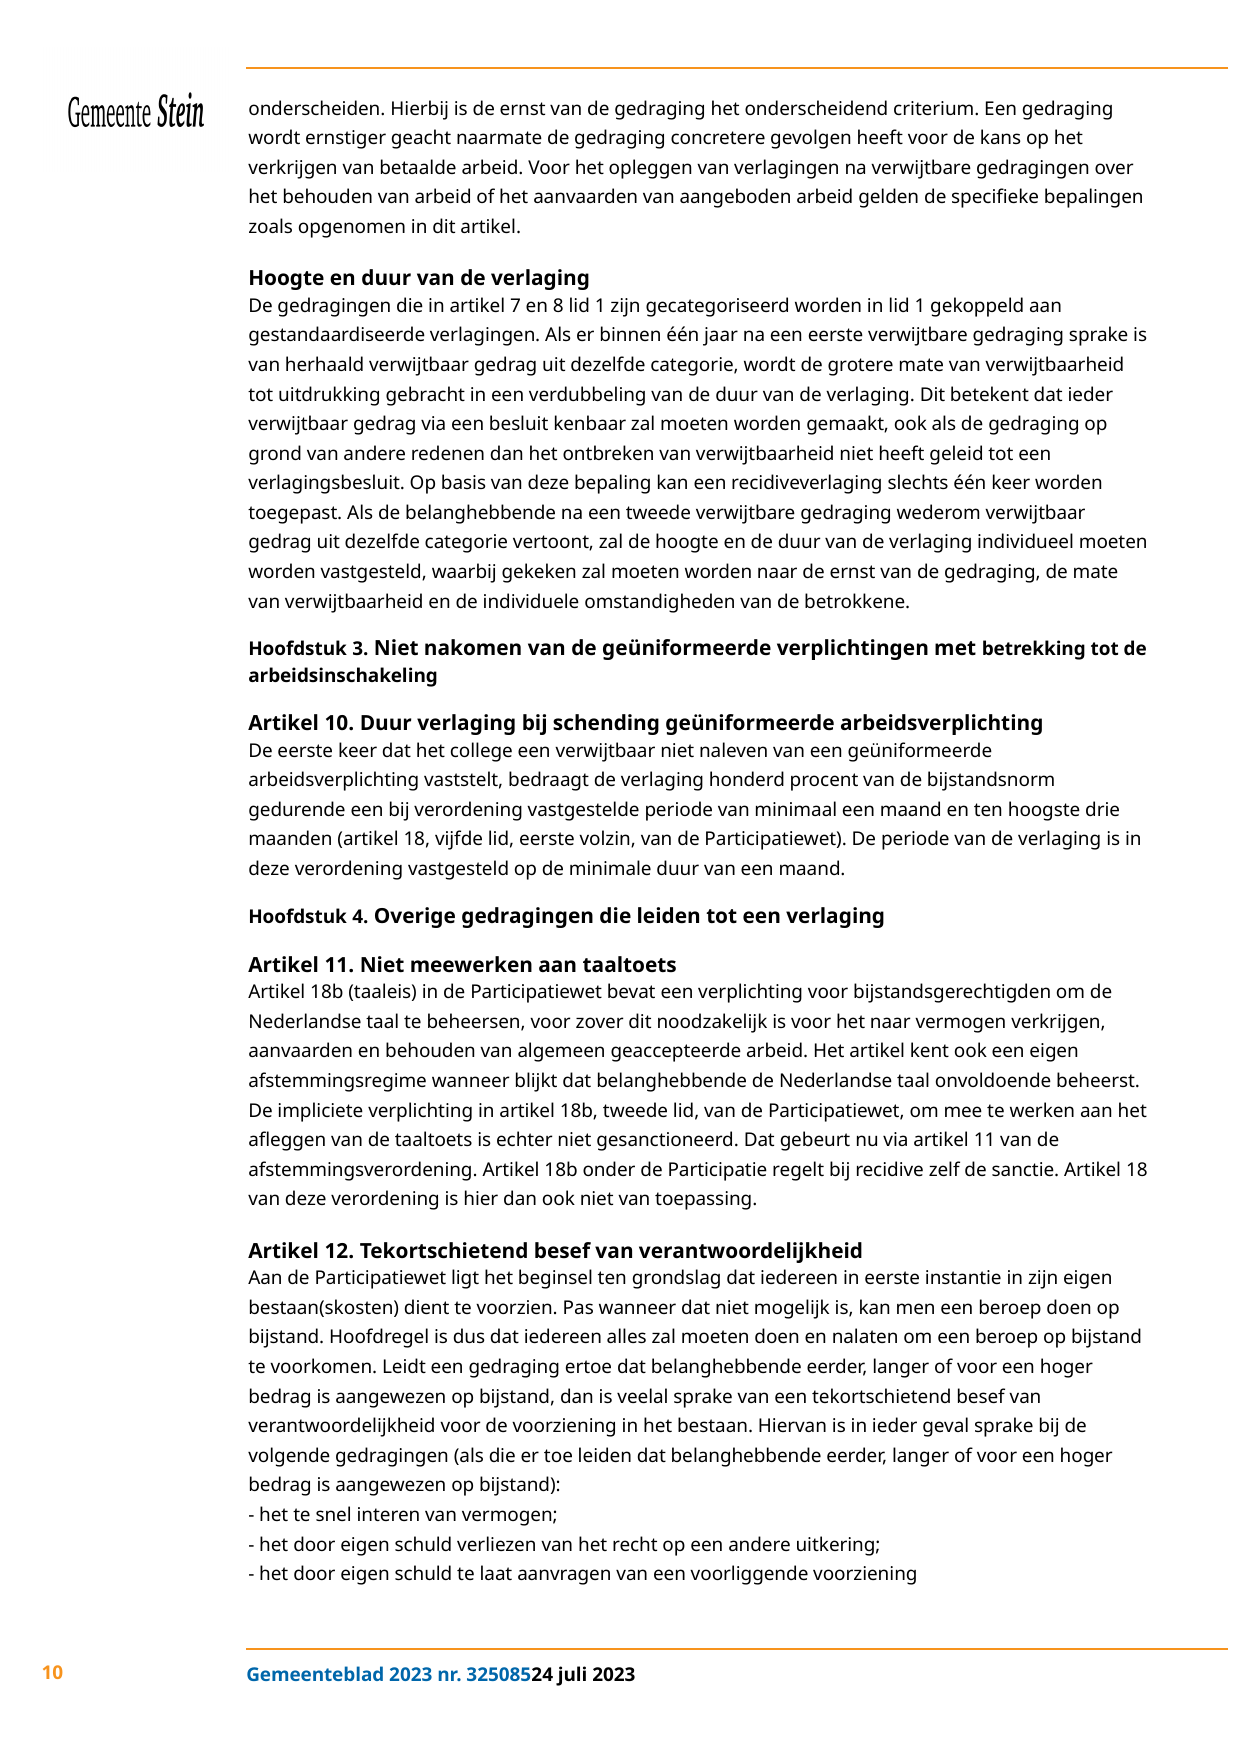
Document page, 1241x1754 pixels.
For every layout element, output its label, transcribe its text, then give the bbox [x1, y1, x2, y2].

text De eerste keer dat het college een verwijtbaar niet naleven van een geüniformeerde arbeidsverplichting vaststelt, bedraagt de verlaging honderd procent van de bijstandsnorm gedurende een bij verordening vastgestelde periode van minimaal een maand en ten hoogste drie maanden (artikel 18, vijfde lid, eerste volzin, van de Participatiewet). De periode van de verlaging is in deze verordening vastgesteld op de minimale duur van een maand. [248, 737, 1152, 881]
text De gedragingen die in artikel 7 en 8 lid 1 zijn gecategoriseerd worden in lid 1 gekoppeld aan gestandaardiseerde verlagingen. Als er binnen één jaar na een eerste verwijtbare gedraging sprake is van herhaald verwijtbaar gedrag uit dezelfde categorie, wordt de grotere mate van verwijtbaarheid tot uitdrukking gebracht in een verdubbeling van de duur van de verlaging. Dit betekent dat ieder verwijtbaar gedrag via een besluit kenbaar zal moeten worden gemaakt, ook als de gedraging op grond van andere redenen dan het ontbreken van verwijtbaarheid niet heeft geleid tot een verlagingsbesluit. Op basis van deze bepaling kan een recidiveverlaging slechts één keer worden toegepast. Als de belanghebbende na een tweede verwijtbare gedraging wederom verwijtbaar gedrag uit dezelfde categorie vertoont, zal de hoogte en de duur van de verlaging individueel moeten worden vastgesteld, waarbij gekeken zal moeten worden naar de ernst van de gedraging, de mate van verwijtbaarheid en de individuele omstandigheden van de betrokkene. [248, 292, 1152, 613]
text onderscheiden. Hierbij is de ernst van de gedraging het onderscheidend criterium. Een gedraging wordt ernstiger geacht naarmate de gedraging concretere gevolgen heeft voor de kans op het verkrijgen van betaalde arbeid. Voor het opleggen van verlagingen na verwijtbare gedragingen over het behouden van arbeid of het aanvaarden van aangeboden arbeid gelden de specifieke bepalingen zoals opgenomen in dit artikel. [248, 95, 1152, 239]
text Hoogte en duur van de verlaging [248, 263, 1152, 292]
text Artikel 12. Tekortschietend besef van verantwoordelijkheid [248, 1236, 1152, 1264]
text Hoofdstuk 4. Overige gedragingen die leiden tot een verlaging [248, 901, 1152, 929]
text Artikel 18b (taaleis) in de Participatiewet bevat een verplichting voor bijstandsgerechtigden om de Nederlandse taal te beheersen, voor zover dit noodzakelijk is voor het naar vermogen verkrijgen, aanvaarden en behouden van algemeen geaccepteerde arbeid. Het artikel kent ook een eigen afstemmingsregime wanneer blijkt dat belanghebbende de Nederlandse taal onvoldoende beheerst. De impliciete verplichting in artikel 18b, tweede lid, van de Participatiewet, om mee te werken aan het afleggen van de taaltoets is echter niet gesanctioneerd. Dat gebeurt nu via artikel 11 van de afstemmingsverordening. Artikel 18b onder de Participatie regelt bij recidive zelf de sanctie. Artikel 18 van deze verordening is hier dan ook niet van toepassing. [248, 978, 1152, 1211]
text Artikel 10. Duur verlaging bij schending geüniformeerde arbeidsverplichting [248, 708, 1152, 737]
text Aan de Participatiewet ligt het beginsel ten grondslag dat iedereen in eerste instantie in zijn eigen bestaan(skosten) dient te voorzien. Pas wanneer dat niet mogelijk is, kan men een beroep doen op bijstand. Hoofdregel is dus dat iedereen alles zal moeten doen en nalaten om een beroep op bijstand te voorkomen. Leidt een gedraging ertoe dat belanghebbende eerder, langer of voor een hoger bedrag is aangewezen op bijstand, dan is veelal sprake van een tekortschietend besef van verantwoordelijkheid voor de voorziening in het bestaan. Hiervan is in ieder geval sprake bij de volgende gedragingen (als die er toe leiden dat belanghebbende eerder, langer of voor een hoger bedrag is aangewezen op bijstand): [248, 1264, 1152, 1497]
text Artikel 11. Niet meewerken aan taaltoets [248, 950, 1152, 978]
text Hoofdstuk 3. Niet nakomen van de geüniformeerde verplichtingen met betrekking tot de arbeidsinschakeling [248, 633, 1152, 688]
text - het door eigen schuld verliezen van het recht op een andere uitkering; [248, 1531, 1152, 1556]
text - het door eigen schuld te laat aanvragen van een voorliggende voorziening [248, 1560, 1152, 1586]
text - het te snel interen van vermogen; [248, 1501, 1152, 1527]
picture [41, 47, 231, 172]
